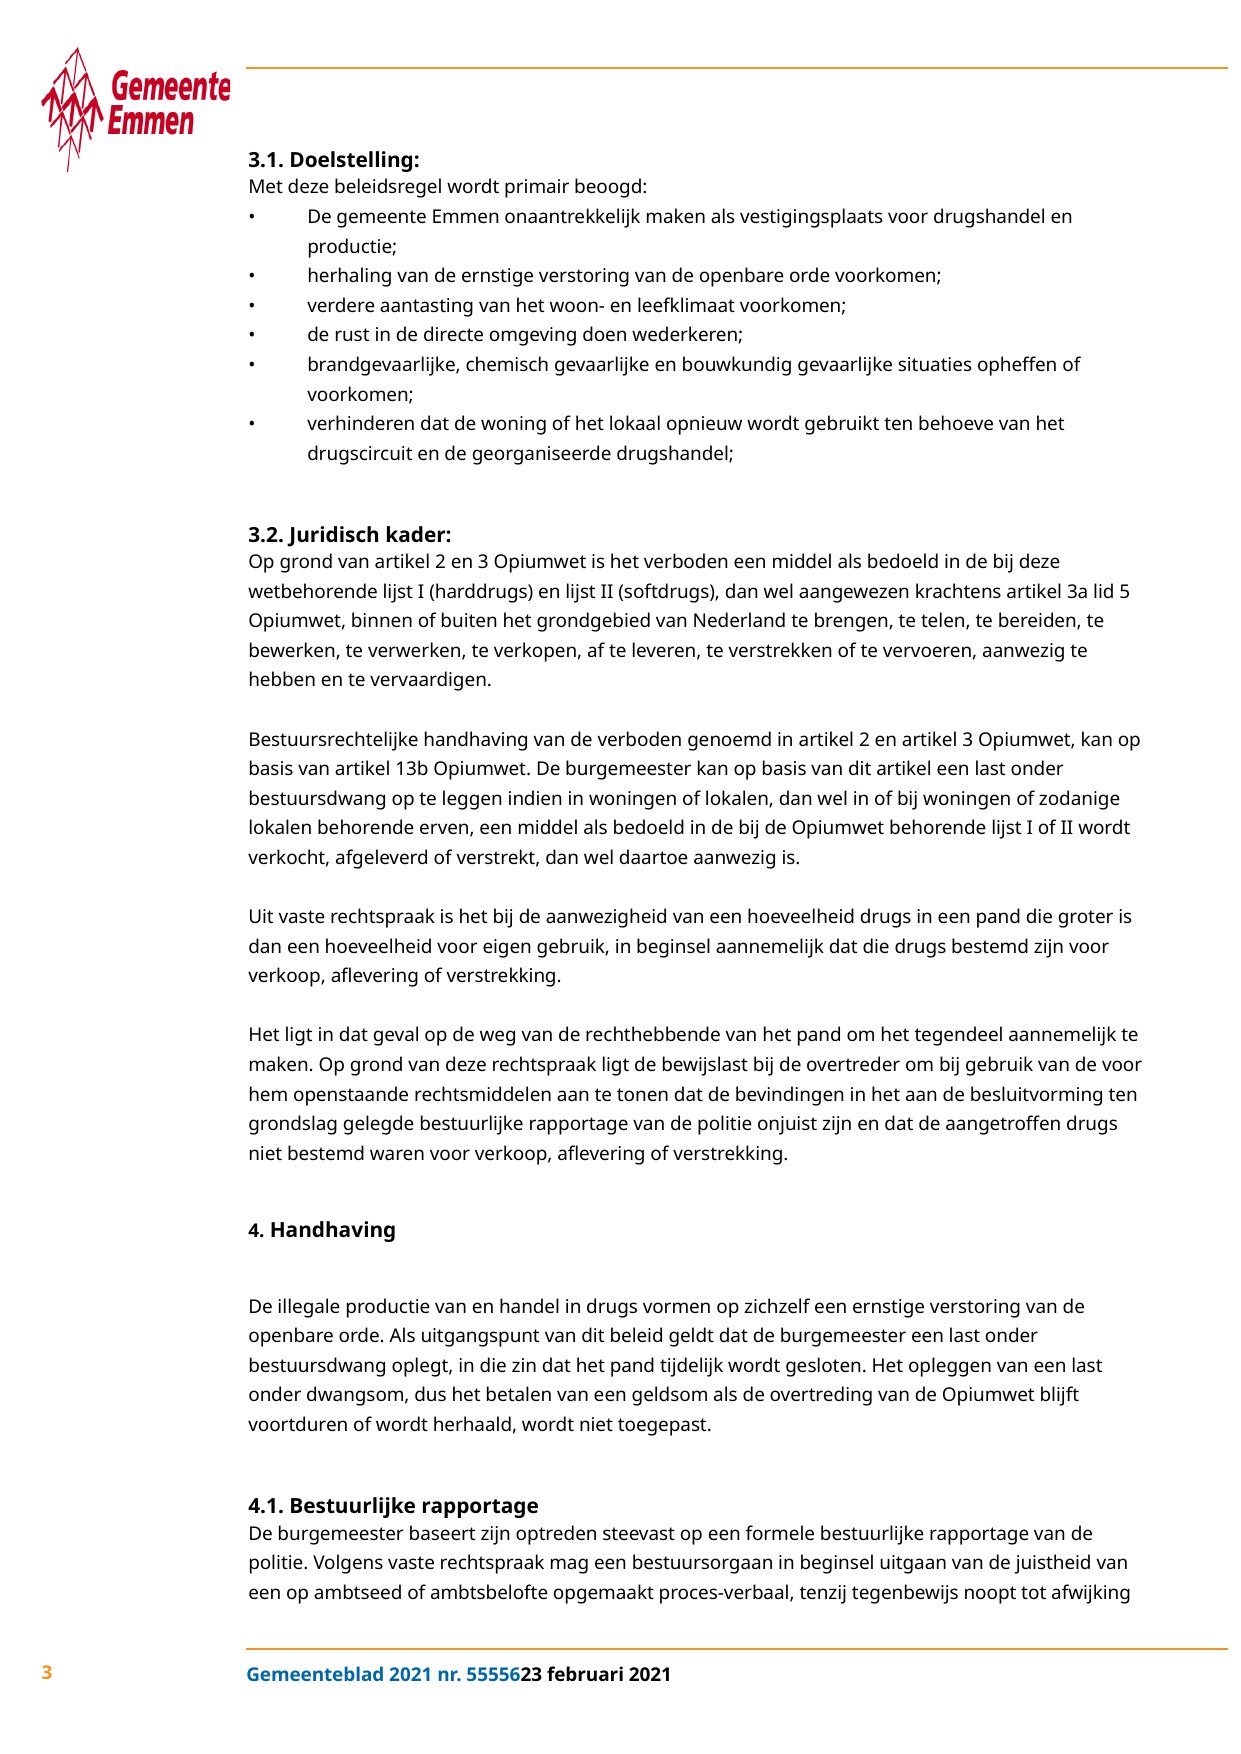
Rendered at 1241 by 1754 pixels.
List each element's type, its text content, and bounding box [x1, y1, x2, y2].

text Met deze beleidsregel wordt primair beoogd: [248, 174, 1152, 199]
text Het ligt in dat geval op de weg van de rechthebbende van het pand om het tegendeel aannemelijk te maken. Op grond van deze rechtspraak ligt de bewijslast bij de overtreder om bij gebruik van de voor hem openstaande rechtsmiddelen aan te tonen dat de bevindingen in het aan de besluitvorming ten grondslag gelegde bestuurlijke rapportage van de politie onjuist zijn en dat de aangetroffen drugs niet bestemd waren voor verkoop, aflevering of verstrekking. [248, 1022, 1152, 1166]
text Uit vaste rechtspraak is het bij de aanwezigheid van een hoeveelheid drugs in een pand die groter is dan een hoeveelheid voor eigen gebruik, in beginsel aannemelijk dat die drugs bestemd zijn voor verkoop, aflevering of verstrekking. [248, 903, 1152, 988]
text 4. Handhaving [248, 1215, 1152, 1244]
list verdere aantasting van het woon- en leefklimaat voorkomen; [248, 292, 1152, 318]
text Bestuursrechtelijke handhaving van de verboden genoemd in artikel 2 en artikel 3 Opiumwet, kan op basis van artikel 13b Opiumwet. De burgemeester kan op basis van dit artikel een last onder bestuursdwang op te leggen indien in woningen of lokalen, dan wel in of bij woningen of zodanige lokalen behorende erven, een middel als bedoeld in de bij de Opiumwet behorende lijst I of II wordt verkocht, afgeleverd of verstrekt, dan wel daartoe aanwezig is. [248, 726, 1152, 870]
list verhinderen dat de woning of het lokaal opnieuw wordt gebruikt ten behoeve van het drugscircuit en de georganiseerde drugshandel; [248, 410, 1152, 466]
text Op grond van artikel 2 en 3 Opiumwet is het verboden een middel als bedoeld in de bij deze wetbehorende lijst I (harddrugs) en lijst II (softdrugs), dan wel aangewezen krachtens artikel 3a lid 5 Opiumwet, binnen of buiten het grondgebied van Nederland te brengen, te telen, te bereiden, te [248, 548, 1152, 633]
list brandgevaarlijke, chemisch gevaarlijke en bouwkundig gevaarlijke situaties opheffen of voorkomen; [248, 351, 1152, 406]
list herhaling van de ernstige verstoring van de openbare orde voorkomen; [248, 262, 1152, 288]
list de rust in de directe omgeving doen wederkeren; [248, 322, 1152, 347]
text De illegale productie van en handel in drugs vormen op zichzelf een ernstige verstoring van de openbare orde. Als uitgangspunt van dit beleid geldt dat de burgemeester een last onder bestuursdwang oplegt, in die zin dat het pand tijdelijk wordt gesloten. Het opleggen van een last onder dwangsom, dus het betalen van een geldsom als de overtreding van de Opiumwet blijft voortduren of wordt herhaald, wordt niet toegepast. [248, 1293, 1152, 1437]
picture [41, 47, 231, 172]
text 3.2. Juridisch kader: [248, 520, 1152, 548]
text 4.1. Bestuurlijke rapportage [248, 1491, 1152, 1520]
text bewerken, te verwerken, te verkopen, af te leveren, te verstrekken of te vervoeren, aanwezig te hebben en te vervaardigen. [248, 637, 1152, 692]
text 3.1. Doelstelling: [248, 145, 1152, 174]
text De burgemeester baseert zijn optreden steevast op een formele bestuurlijke rapportage van de politie. Volgens vaste rechtspraak mag een bestuursorgaan in beginsel uitgaan van de juistheid van een op ambtseed of ambtsbelofte opgemaakt proces-verbaal, tenzij tegenbewijs noopt tot afwijking [248, 1520, 1152, 1604]
list De gemeente Emmen onaantrekkelijk maken als vestigingsplaats voor drugshandel en productie; [248, 203, 1152, 258]
